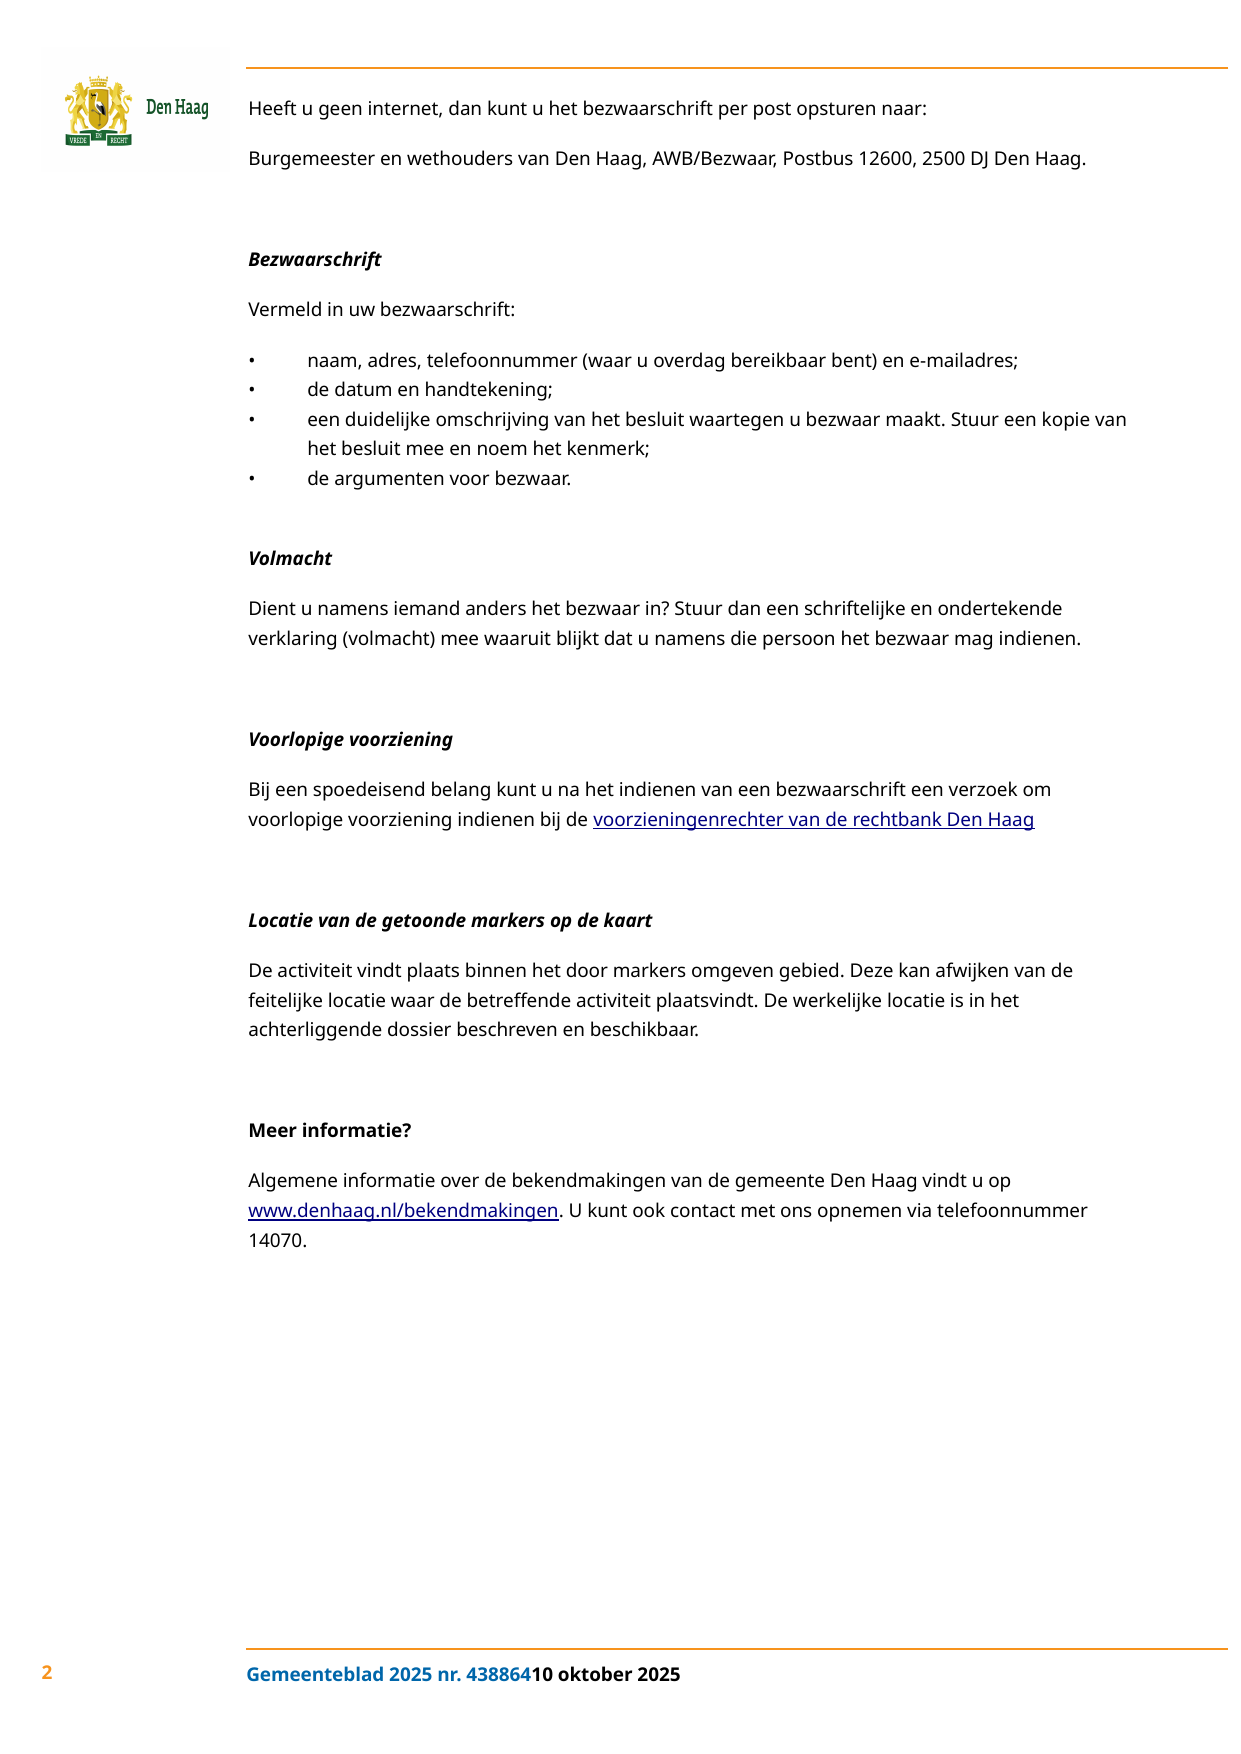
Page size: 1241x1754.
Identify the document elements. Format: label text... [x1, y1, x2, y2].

picture [41, 47, 231, 172]
text Burgemeester en wethouders van Den Haag, AWB/Bezwaar, Postbus 12600, 2500 DJ Den Haag. [248, 145, 1152, 171]
text De activiteit vindt plaats binnen het door markers omgeven gebied. Deze kan afwijken van de feitelijke locatie waar de betreffende activiteit plaatsvindt. De werkelijke locatie is in het achterliggende dossier beschreven en beschikbaar. [248, 957, 1152, 1042]
text Vermeld in uw bezwaarschrift: [248, 296, 1152, 322]
text Bezwaarschrift [248, 246, 1152, 272]
text Voorlopige voorziening [248, 726, 1152, 752]
list de argumenten voor bezwaar. [248, 465, 1152, 491]
text Heeft u geen internet, dan kunt u het bezwaarschrift per post opsturen naar: [248, 95, 1152, 121]
text Bij een spoedeisend belang kunt u na het indienen van een bezwaarschrift een verzoek om voorlopige voorziening indienen bij de voorzieningenrechter van de rechtbank Den Haag [248, 776, 1152, 832]
list de datum en handtekening; [248, 376, 1152, 402]
text Volmacht [248, 545, 1152, 571]
text Algemene informatie over de bekendmakingen van de gemeente Den Haag vindt u op www.denhaag.nl/bekendmakingen. U kunt ook contact met ons opnemen via telefoonnummer 14070. [248, 1168, 1152, 1253]
list een duidelijke omschrijving van het besluit waartegen u bezwaar maakt. Stuur een kopie van het besluit mee en noem het kenmerk; [248, 406, 1152, 461]
text Meer informatie? [248, 1117, 1152, 1143]
list naam, adres, telefoonnummer (waar u overdag bereikbaar bent) en e-mailadres; [248, 347, 1152, 373]
text Locatie van de getoonde markers op de kaart [248, 907, 1152, 933]
text Dient u namens iemand anders het bezwaar in? Stuur dan een schriftelijke en ondertekende verklaring (volmacht) mee waaruit blijkt dat u namens die persoon het bezwaar mag indienen. [248, 596, 1152, 651]
